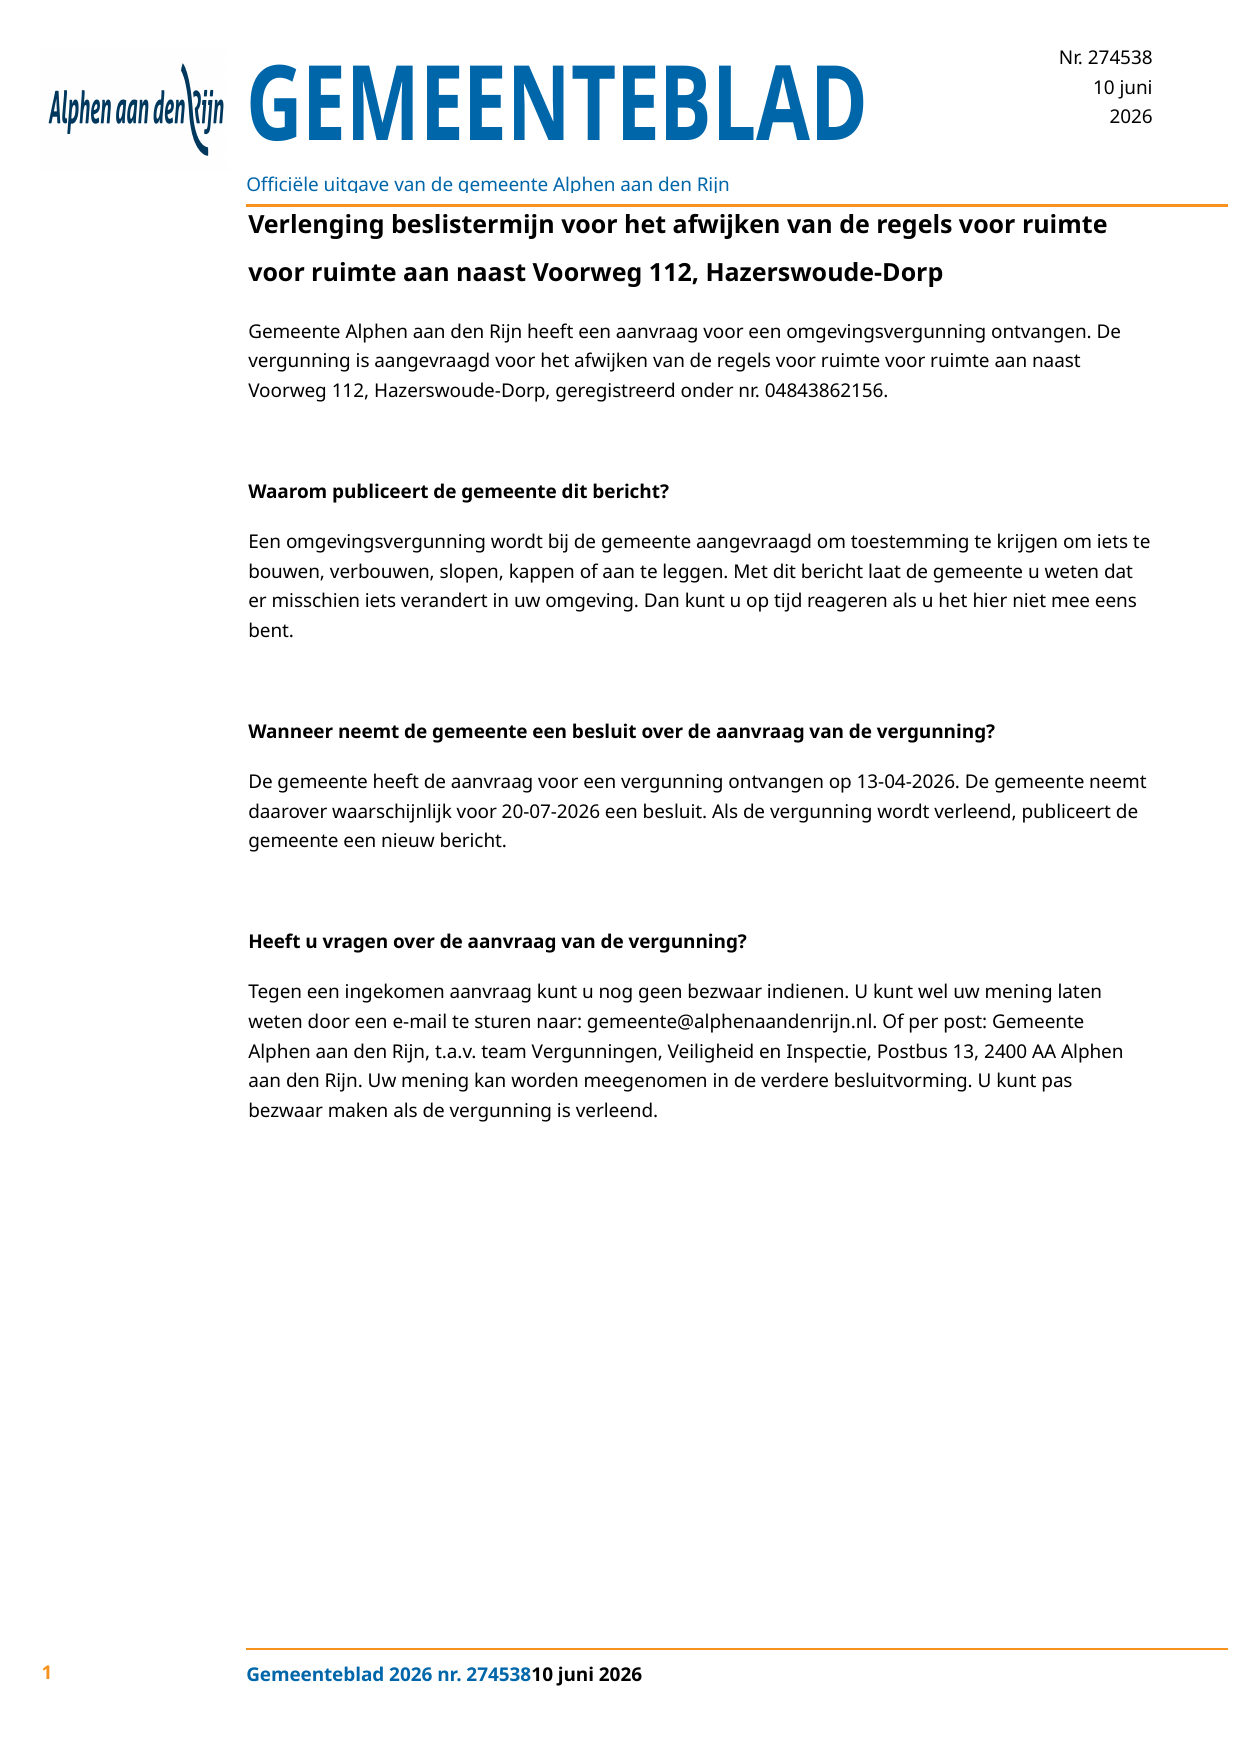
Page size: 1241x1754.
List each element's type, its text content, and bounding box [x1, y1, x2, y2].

text Heeft u vragen over de aanvraag van de vergunning? [248, 928, 1152, 954]
text Wanneer neemt de gemeente een besluit over de aanvraag van de vergunning? [248, 718, 1152, 744]
text De gemeente heeft de aanvraag voor een vergunning ontvangen op 13-04-2026. De gemeente neemt daarover waarschijnlijk voor 20-07-2026 een besluit. Als de vergunning wordt verleend, publiceert de gemeente een nieuw bericht. [248, 768, 1152, 853]
picture [41, 47, 231, 172]
text Verlenging beslistermijn voor het afwijken van de regels voor ruimte voor ruimte aan naast Voorweg 112, Hazerswoude-Dorp [248, 207, 1152, 288]
text Waarom publiceert de gemeente dit bericht? [248, 478, 1152, 504]
text Tegen een ingekomen aanvraag kunt u nog geen bezwaar indienen. U kunt wel uw mening laten weten door een e-mail te sturen naar: gemeente@alphenaandenrijn.nl. Of per post: Gemeente Alphen aan den Rijn, t.a.v. team Vergunningen, Veiligheid en Inspectie, Postbus 13, 2400 AA Alphen aan den Rijn. Uw mening kan worden meegenomen in de verdere besluitvorming. U kunt pas bezwaar maken als de vergunning is verleend. [248, 979, 1152, 1123]
text Een omgevingsvergunning wordt bij de gemeente aangevraagd om toestemming te krijgen om iets te bouwen, verbouwen, slopen, kappen of aan te leggen. Met dit bericht laat de gemeente u weten dat er misschien iets verandert in uw omgeving. Dan kunt u op tijd reageren als u het hier niet mee eens bent. [248, 528, 1152, 643]
text Gemeente Alphen aan den Rijn heeft een aanvraag voor een omgevingsvergunning ontvangen. De vergunning is aangevraagd voor het afwijken van de regels voor ruimte voor ruimte aan naast Voorweg 112, Hazerswoude-Dorp, geregistreerd onder nr. 04843862156. [248, 318, 1152, 403]
